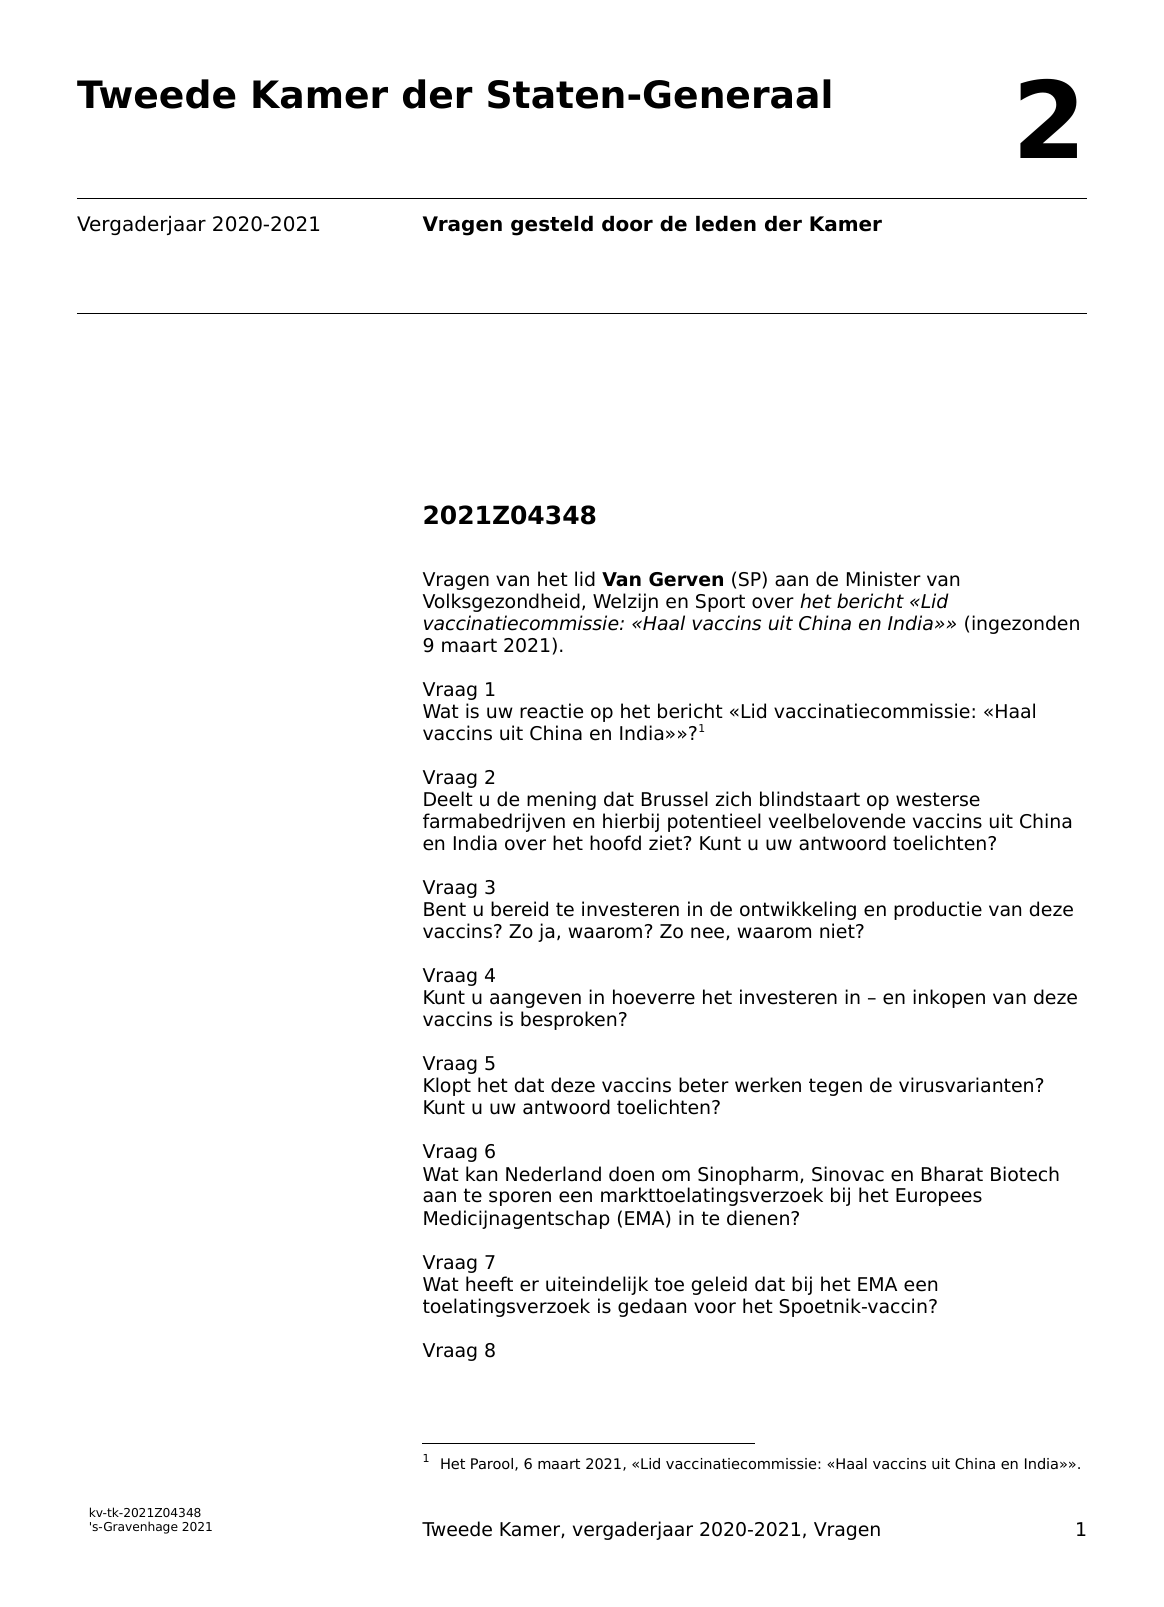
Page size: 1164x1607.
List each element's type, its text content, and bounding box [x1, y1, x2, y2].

text Deelt u de mening dat Brussel zich blindstaart op westerse farmabedrijven en hierbij potentieel veelbelovende vaccins uit China en India over het hoofd ziet? Kunt u uw antwoord toelichten? [422, 789, 1087, 855]
text 's-Gravenhage 2021 [88, 1520, 323, 1534]
table_header 2 [886, 59, 1087, 198]
text Bent u bereid te investeren in de ontwikkeling en productie van deze vaccins? Zo ja, waarom? Zo nee, waarom niet? [422, 899, 1087, 943]
text Vraag 6 [422, 1141, 1087, 1163]
text Wat kan Nederland doen om Sinopharm, Sinovac en Bharat Biotech aan te sporen een markttoelatingsverzoek bij het Europees Medicijnagentschap (EMA) in te dienen? [422, 1163, 1087, 1229]
text Vraag 5 [422, 1053, 1087, 1075]
table_cell Vergaderjaar 2020-2021 [77, 199, 422, 313]
text Kunt u aangeven in hoeverre het investeren in – en inkopen van deze vaccins is besproken? [422, 987, 1087, 1031]
table_cell Vragen gesteld door de leden der Kamer [422, 199, 1087, 313]
text Vraag 7 [422, 1252, 1087, 1273]
text Vraag 3 [422, 877, 1087, 899]
text 2021Z04348 [422, 501, 1087, 531]
text Wat is uw reactie op het bericht «Lid vaccinatiecommissie: «Haal vaccins uit China en India»»? [422, 701, 1087, 745]
text Vraag 1 [422, 679, 1087, 701]
text Vraag 2 [422, 767, 1087, 789]
text Vraag 8 [422, 1340, 1087, 1362]
table_header Tweede Kamer der Staten-Generaal [77, 59, 886, 198]
text Klopt het dat deze vaccins beter werken tegen de virusvarianten? Kunt u uw antwoord toelichten? [422, 1075, 1087, 1119]
text Het Parool, 6 maart 2021, «Lid vaccinatiecommissie: «Haal vaccins uit China en India»». [422, 1452, 1087, 1474]
text Vraag 4 [422, 965, 1087, 987]
text Vragen van het lid Van Gerven (SP) aan de Minister van Volksgezondheid, Welzijn en Sport over het bericht «Lid vaccinatiecommissie: «Haal vaccins uit China en India»» (ingezonden 9 maart 2021). [422, 569, 1087, 657]
text kv-tk-2021Z04348 [88, 1506, 323, 1520]
text Wat heeft er uiteindelijk toe geleid dat bij het EMA een toelatingsverzoek is gedaan voor het Spoetnik-vaccin? [422, 1273, 1087, 1317]
